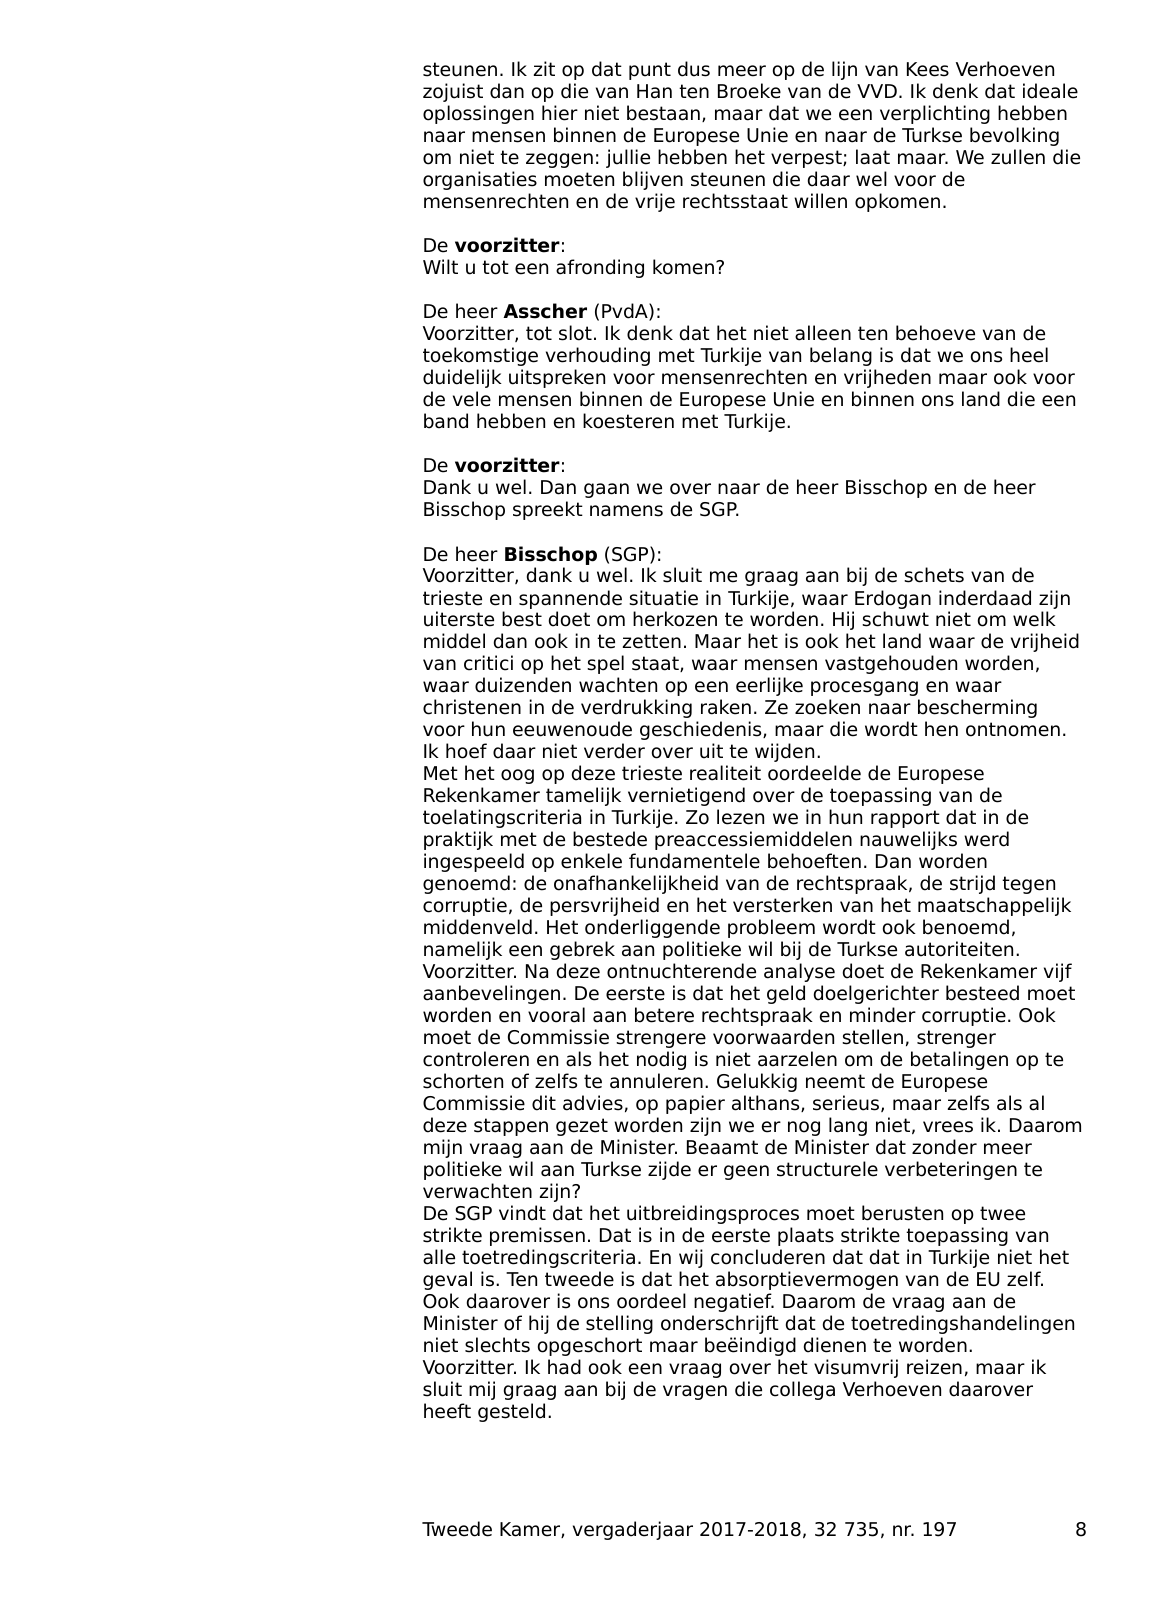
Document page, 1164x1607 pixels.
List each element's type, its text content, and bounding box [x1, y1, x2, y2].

text Voorzitter, tot slot. Ik denk dat het niet alleen ten behoeve van de toekomstige verhouding met Turkije van belang is dat we ons heel duidelijk uitspreken voor mensenrechten en vrijheden maar ook voor de vele mensen binnen de Europese Unie en binnen ons land die een band hebben en koesteren met Turkije. [422, 323, 1087, 433]
text De heer Bisschop (SGP): [422, 543, 1087, 565]
text Met het oog op deze trieste realiteit oordeelde de Europese Rekenkamer tamelijk vernietigend over de toepassing van de toelatingscriteria in Turkije. Zo lezen we in hun rapport dat in de praktijk met de bestede preaccessiemiddelen nauwelijks werd ingespeeld op enkele fundamentele behoeften. Dan worden genoemd: de onafhankelijkheid van de rechtspraak, de strijd tegen corruptie, de persvrijheid en het versterken van het maatschappelijk middenveld. Het onderliggende probleem wordt ook benoemd, namelijk een gebrek aan politieke wil bij de Turkse autoriteiten. [422, 763, 1087, 961]
text Wilt u tot een afronding komen? [422, 257, 1087, 279]
text Voorzitter, dank u wel. Ik sluit me graag aan bij de schets van de trieste en spannende situatie in Turkije, waar Erdogan inderdaad zijn uiterste best doet om herkozen te worden. Hij schuwt niet om welk middel dan ook in te zetten. Maar het is ook het land waar de vrijheid van critici op het spel staat, waar mensen vastgehouden worden, waar duizenden wachten op een eerlijke procesgang en waar christenen in de verdrukking raken. Ze zoeken naar bescherming voor hun eeuwenoude geschiedenis, maar die wordt hen ontnomen. Ik hoef daar niet verder over uit te wijden. [422, 565, 1087, 763]
text Voorzitter. Na deze ontnuchterende analyse doet de Rekenkamer vijf aanbevelingen. De eerste is dat het geld doelgerichter besteed moet worden en vooral aan betere rechtspraak en minder corruptie. Ook moet de Commissie strengere voorwaarden stellen, strenger controleren en als het nodig is niet aarzelen om de betalingen op te schorten of zelfs te annuleren. Gelukkig neemt de Europese Commissie dit advies, op papier althans, serieus, maar zelfs als al deze stappen gezet worden zijn we er nog lang niet, vrees ik. Daarom mijn vraag aan de Minister. Beaamt de Minister dat zonder meer politieke wil aan Turkse zijde er geen structurele verbeteringen te verwachten zijn? [422, 961, 1087, 1203]
text De voorzitter: [422, 455, 1087, 477]
text De voorzitter: [422, 235, 1087, 257]
text De SGP vindt dat het uitbreidingsproces moet berusten op twee strikte premissen. Dat is in de eerste plaats strikte toepassing van alle toetredingscriteria. En wij concluderen dat dat in Turkije niet het geval is. Ten tweede is dat het absorptievermogen van de EU zelf. Ook daarover is ons oordeel negatief. Daarom de vraag aan de Minister of hij de stelling onderschrijft dat de toetredingshandelingen niet slechts opgeschort maar beëindigd dienen te worden. [422, 1203, 1087, 1357]
text Voorzitter. Ik had ook een vraag over het visumvrij reizen, maar ik sluit mij graag aan bij de vragen die collega Verhoeven daarover heeft gesteld. [422, 1357, 1087, 1423]
text De heer Asscher (PvdA): [422, 301, 1087, 323]
text steunen. Ik zit op dat punt dus meer op de lijn van Kees Verhoeven zojuist dan op die van Han ten Broeke van de VVD. Ik denk dat ideale oplossingen hier niet bestaan, maar dat we een verplichting hebben naar mensen binnen de Europese Unie en naar de Turkse bevolking om niet te zeggen: jullie hebben het verpest; laat maar. We zullen die organisaties moeten blijven steunen die daar wel voor de mensenrechten en de vrije rechtsstaat willen opkomen. [422, 59, 1087, 213]
text Dank u wel. Dan gaan we over naar de heer Bisschop en de heer Bisschop spreekt namens de SGP. [422, 477, 1087, 521]
